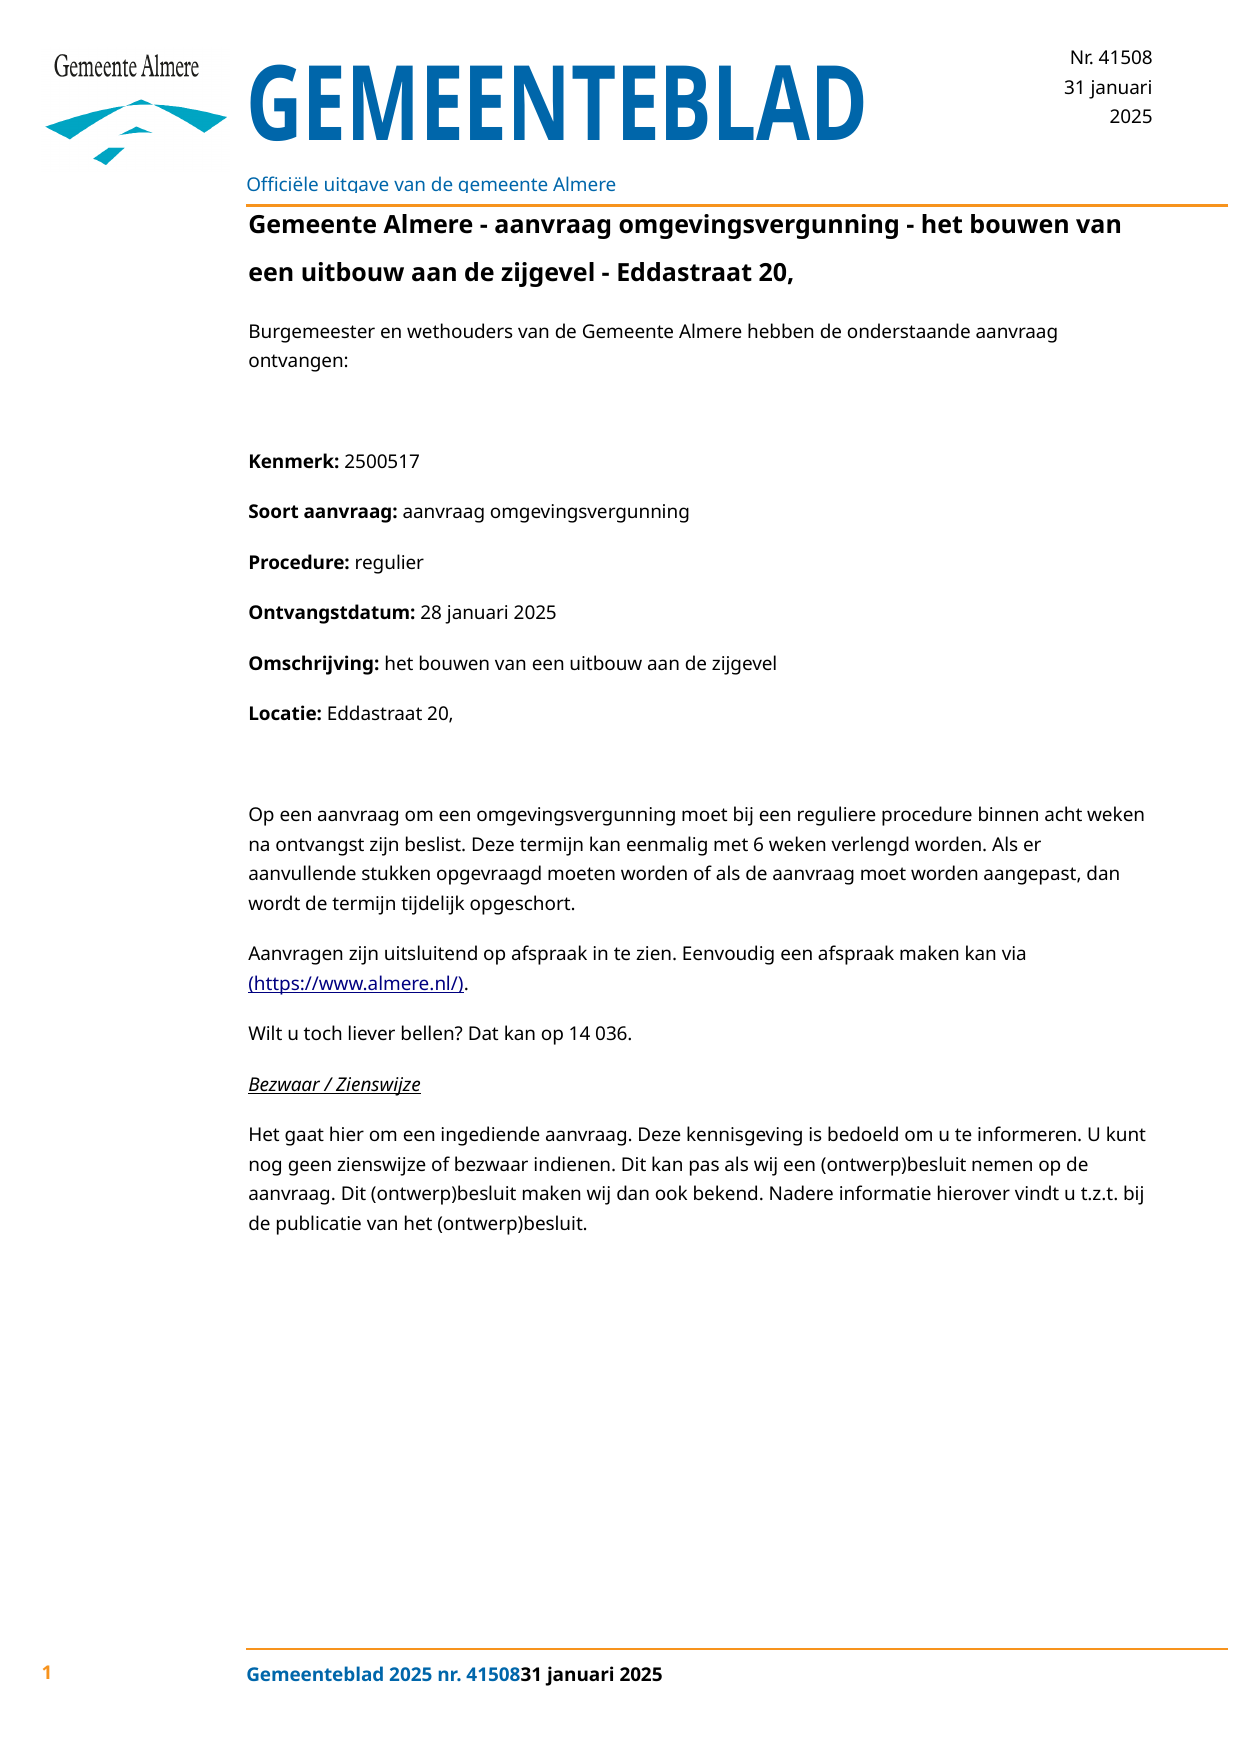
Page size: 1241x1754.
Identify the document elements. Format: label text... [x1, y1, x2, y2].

text Kenmerk: 2500517 [248, 448, 1152, 474]
text Omschrijving: het bouwen van een uitbouw aan de zijgevel [248, 650, 1152, 676]
text Soort aanvraag: aanvraag omgevingsvergunning [248, 499, 1152, 524]
text Op een aanvraag om een omgevingsvergunning moet bij een reguliere procedure binnen acht weken na ontvangst zijn beslist. Deze termijn kan eenmalig met 6 weken verlengd worden. Als er aanvullende stukken opgevraagd moeten worden of als de aanvraag moet worden aangepast, dan wordt de termijn tijdelijk opgeschort. [248, 801, 1152, 916]
text Ontvangstdatum: 28 januari 2025 [248, 599, 1152, 625]
picture [41, 47, 231, 172]
text Locatie: Eddastraat 20, [248, 700, 1152, 726]
text Aanvragen zijn uitsluitend op afspraak in te zien. Eenvoudig een afspraak maken kan via (https://www.almere.nl/). [248, 940, 1152, 996]
text Gemeente Almere - aanvraag omgevingsvergunning - het bouwen van een uitbouw aan de zijgevel - Eddastraat 20, [248, 207, 1152, 288]
text Bezwaar / Zienswijze [248, 1071, 1152, 1097]
text Procedure: regulier [248, 549, 1152, 575]
text Burgemeester en wethouders van de Gemeente Almere hebben de onderstaande aanvraag ontvangen: [248, 318, 1152, 373]
text Wilt u toch liever bellen? Dat kan op 14 036. [248, 1020, 1152, 1046]
text Het gaat hier om een ingediende aanvraag. Deze kennisgeving is bedoeld om u te informeren. U kunt nog geen zienswijze of bezwaar indienen. Dit kan pas als wij een (ontwerp)besluit nemen op de aanvraag. Dit (ontwerp)besluit maken wij dan ook bekend. Nadere informatie hierover vindt u t.z.t. bij de publicatie van het (ontwerp)besluit. [248, 1121, 1152, 1236]
